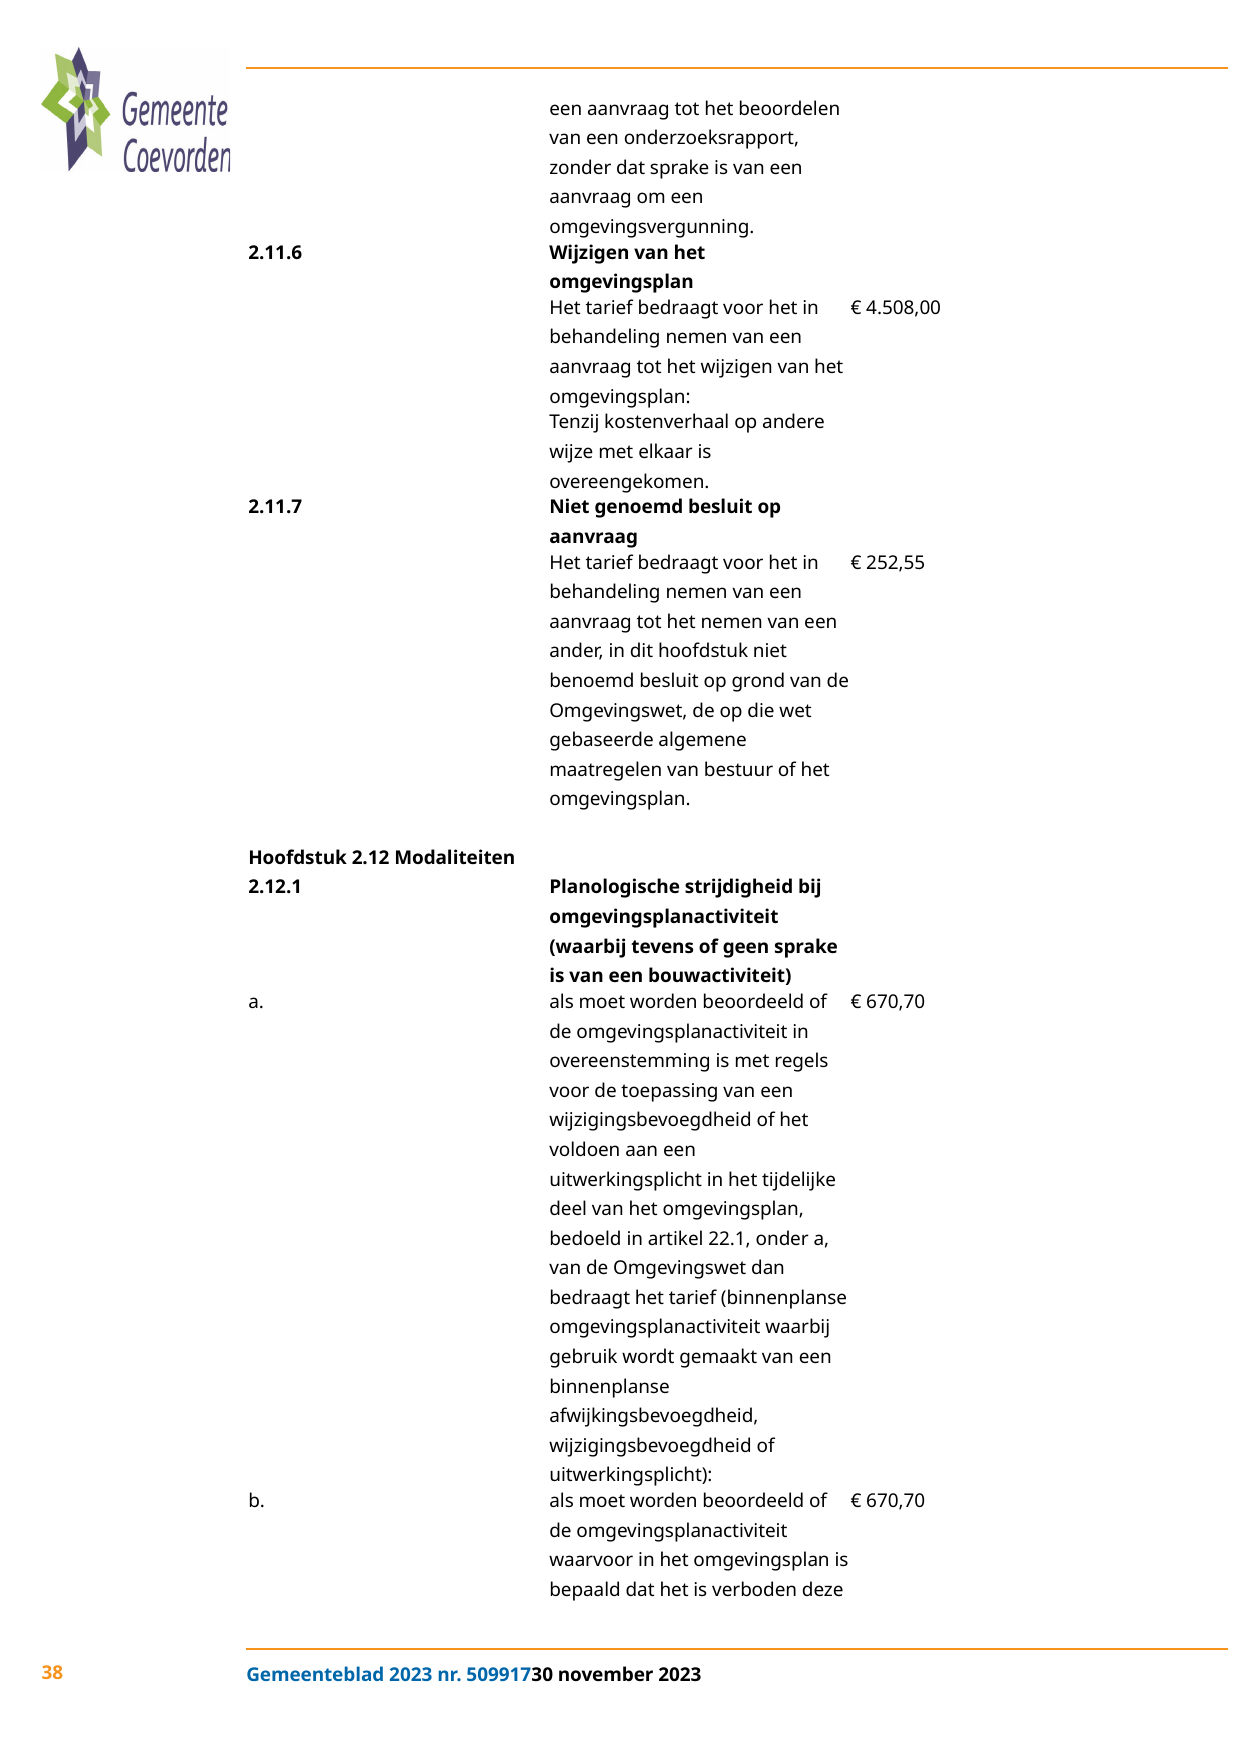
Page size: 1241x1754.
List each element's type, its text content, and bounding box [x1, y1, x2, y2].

table_cell Niet genoemd besluit op aanvraag [549, 494, 850, 549]
table_cell [248, 95, 549, 239]
table_cell Wijzigen van het omgevingsplan [549, 239, 850, 294]
table_cell a. [248, 988, 549, 1487]
picture [41, 47, 231, 172]
table_cell [850, 494, 1152, 549]
table_cell € 252,55 [850, 549, 1152, 811]
table_cell 2.11.7 [248, 494, 549, 549]
table_cell Het tarief bedraagt voor het in behandeling nemen van een aanvraag tot het nemen van een ander, in dit hoofdstuk niet benoemd besluit op grond van de Omgevingswet, de op die wet gebaseerde algemene maatregelen van bestuur of het omgevingsplan. [549, 549, 850, 811]
table_cell [248, 409, 549, 493]
table_cell [850, 239, 1152, 294]
table_cell € 4.508,00 [850, 294, 1152, 409]
table_cell [248, 294, 549, 409]
table_cell € 670,70 [850, 988, 1152, 1487]
table_cell een aanvraag tot het beoordelen van een onderzoeksrapport, zonder dat sprake is van een aanvraag om een omgevingsvergunning. [549, 95, 850, 239]
table_cell 2.11.6 [248, 239, 549, 294]
table_cell [850, 95, 1152, 239]
table_cell € 670,70 [850, 1487, 1152, 1602]
table_cell [248, 549, 549, 811]
table_cell b. [248, 1487, 549, 1602]
text Hoofdstuk 2.12 Modaliteiten [248, 844, 1152, 870]
table_cell als moet worden beoordeeld of de omgevingsplanactiviteit in overeenstemming is met regels voor de toepassing van een wijzigingsbevoegdheid of het voldoen aan een uitwerkingsplicht in het tijdelijke deel van het omgevingsplan, bedoeld in artikel 22.1, onder a, van de Omgevingswet dan bedraagt het tarief (binnenplanse omgevingsplanactiviteit waarbij gebruik wordt gemaakt van een binnenplanse afwijkingsbevoegdheid, wijzigingsbevoegdheid of uitwerkingsplicht): [549, 988, 850, 1487]
table_cell als moet worden beoordeeld of de omgevingsplanactiviteit waarvoor in het omgevingsplan is bepaald dat het is verboden deze [549, 1487, 850, 1602]
table_header [850, 874, 1152, 988]
table_cell Tenzij kostenverhaal op andere wijze met elkaar is overeengekomen. [549, 409, 850, 493]
table_header Planologische strijdigheid bij omgevingsplanactiviteit (waarbij tevens of geen sprake is van een bouwactiviteit) [549, 874, 850, 988]
table_cell [850, 409, 1152, 493]
table_cell Het tarief bedraagt voor het in behandeling nemen van een aanvraag tot het wijzigen van het omgevingsplan: [549, 294, 850, 409]
table_header 2.12.1 [248, 874, 549, 988]
